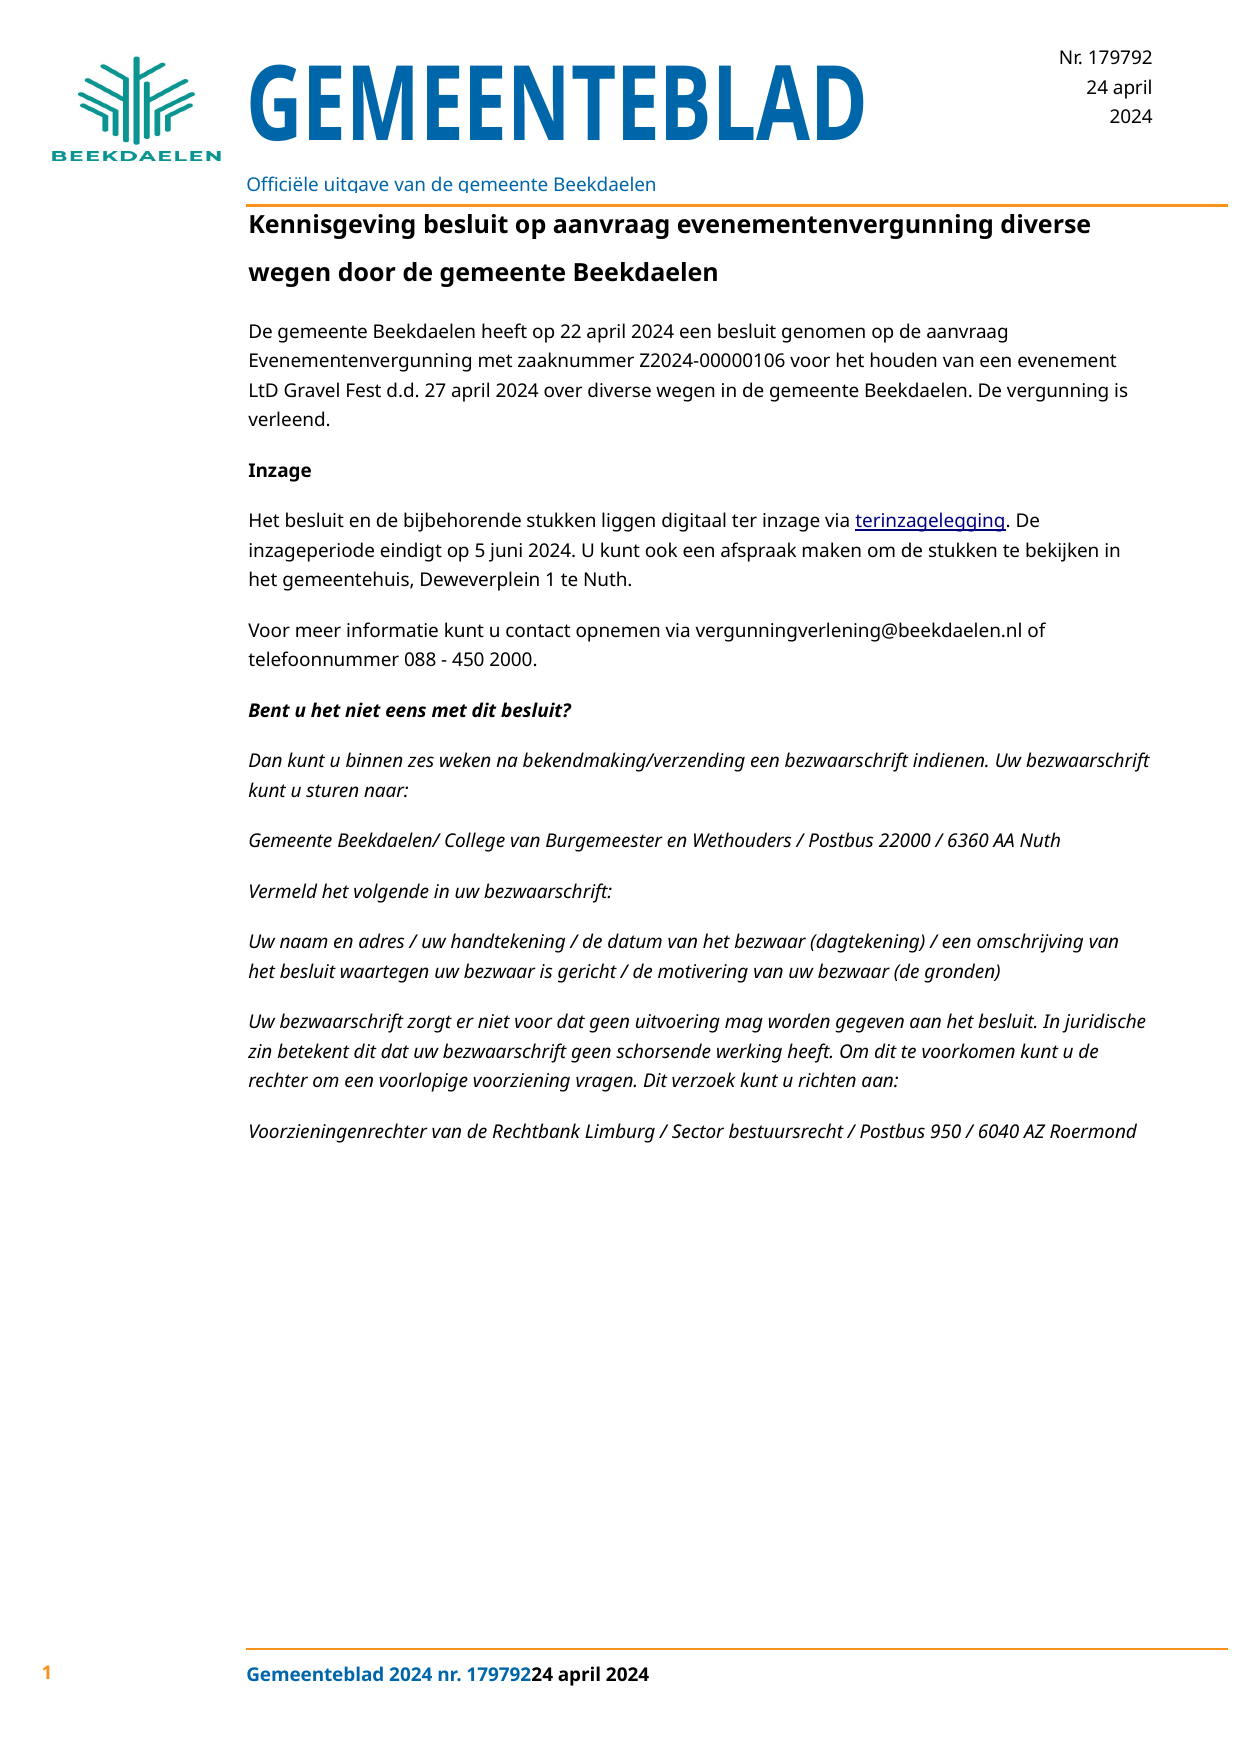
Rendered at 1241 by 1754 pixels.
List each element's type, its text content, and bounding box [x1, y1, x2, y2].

text De gemeente Beekdaelen heeft op 22 april 2024 een besluit genomen op de aanvraag Evenementenvergunning met zaaknummer Z2024-00000106 voor het houden van een evenement LtD Gravel Fest d.d. 27 april 2024 over diverse wegen in de gemeente Beekdaelen. De vergunning is verleend. [248, 318, 1152, 432]
text Voorzieningenrechter van de Rechtbank Limburg / Sector bestuursrecht / Postbus 950 / 6040 AZ Roermond [248, 1118, 1152, 1144]
text Dan kunt u binnen zes weken na bekendmaking/verzending een bezwaarschrift indienen. Uw bezwaarschrift kunt u sturen naar: [248, 747, 1152, 803]
text Gemeente Beekdaelen/ College van Burgemeester en Wethouders / Postbus 22000 / 6360 AA Nuth [248, 827, 1152, 853]
text Inzage [248, 457, 1152, 483]
text Uw naam en adres / uw handtekening / de datum van het bezwaar (dagtekening) / een omschrijving van het besluit waartegen uw bezwaar is gericht / de motivering van uw bezwaar (de gronden) [248, 928, 1152, 984]
picture [41, 47, 231, 172]
text Uw bezwaarschrift zorgt er niet voor dat geen uitvoering mag worden gegeven aan het besluit. In juridische zin betekent dit dat uw bezwaarschrift geen schorsende werking heeft. Om dit te voorkomen kunt u de rechter om een voorlopige voorziening vragen. Dit verzoek kunt u richten aan: [248, 1008, 1152, 1093]
text Het besluit en de bijbehorende stukken liggen digitaal ter inzage via terinzagelegging. De inzageperiode eindigt op 5 juni 2024. U kunt ook een afspraak maken om de stukken te bekijken in het gemeentehuis, Deweverplein 1 te Nuth. [248, 507, 1152, 592]
text Vermeld het volgende in uw bezwaarschrift: [248, 878, 1152, 904]
text Bent u het niet eens met dit besluit? [248, 697, 1152, 723]
text Voor meer informatie kunt u contact opnemen via vergunningverlening@beekdaelen.nl of telefoonnummer 088 - 450 2000. [248, 617, 1152, 672]
text Kennisgeving besluit op aanvraag evenementenvergunning diverse wegen door de gemeente Beekdaelen [248, 207, 1152, 288]
